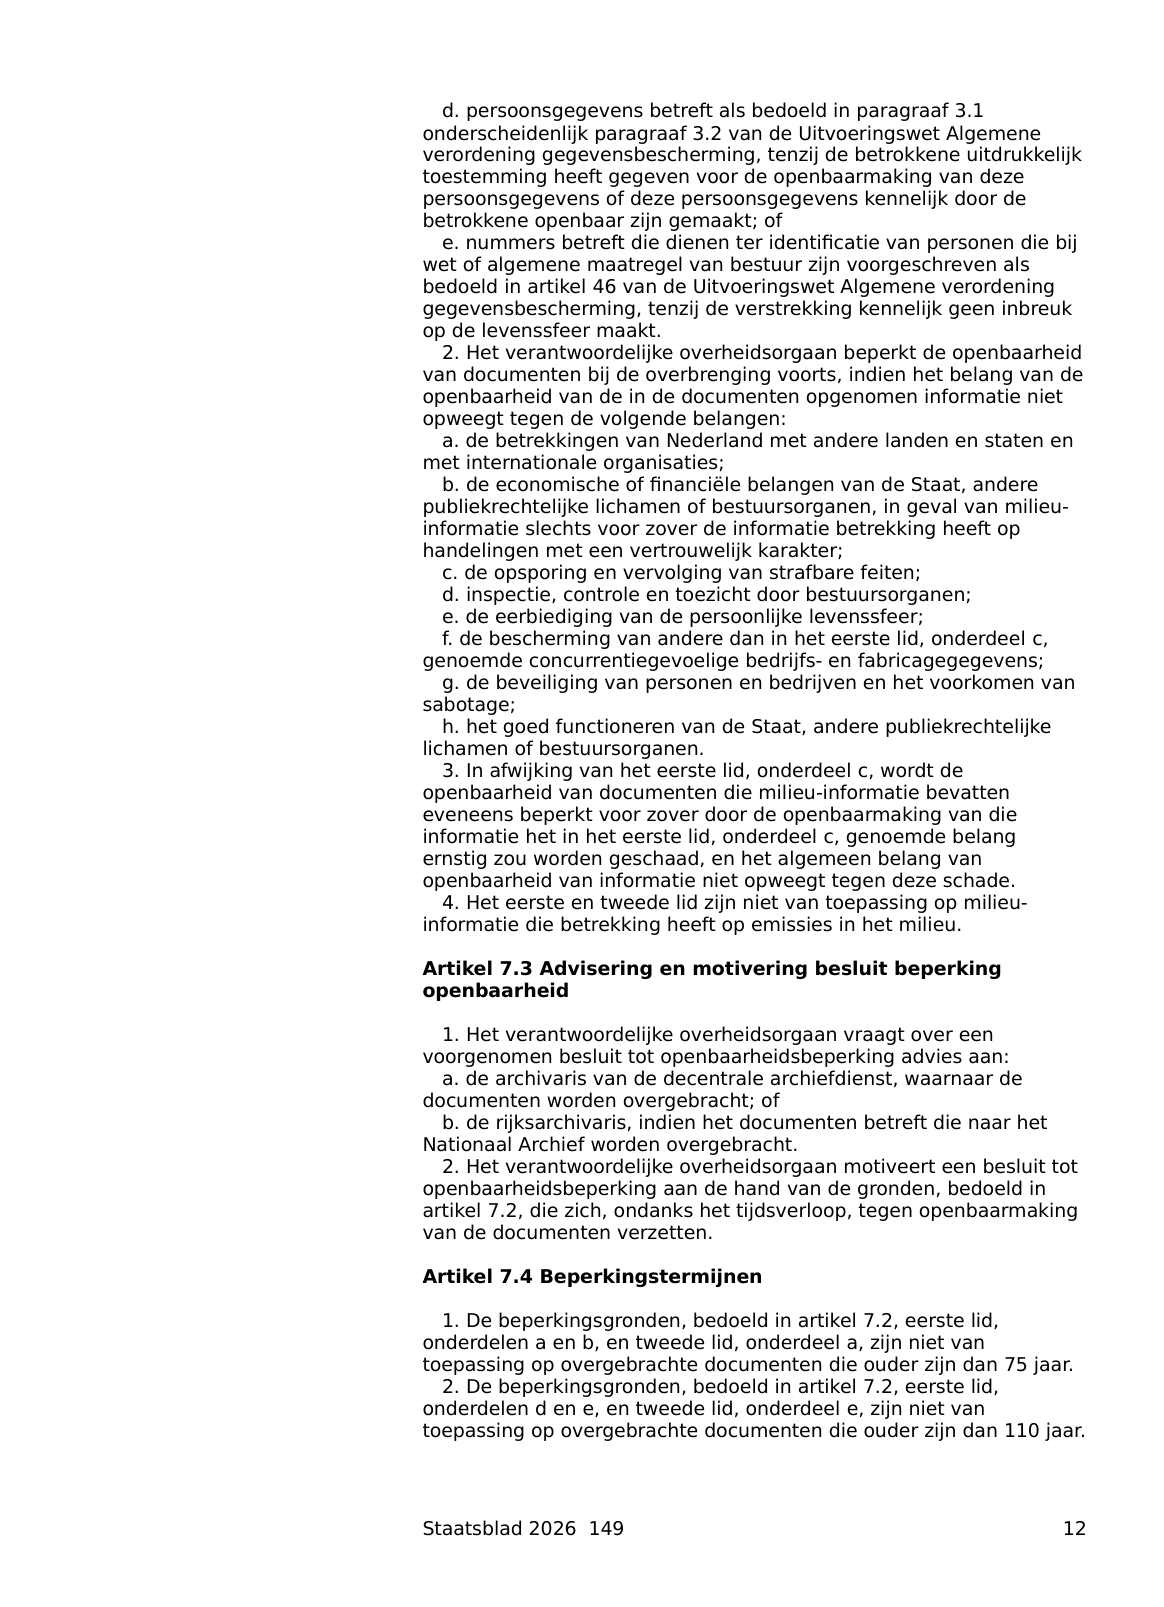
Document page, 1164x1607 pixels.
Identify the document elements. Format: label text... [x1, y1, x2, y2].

text d. persoonsgegevens betreft als bedoeld in paragraaf 3.1 onderscheidenlijk paragraaf 3.2 van de Uitvoeringswet Algemene verordening gegevensbescherming, tenzij de betrokkene uitdrukkelijk toestemming heeft gegeven voor de openbaarmaking van deze persoonsgegevens of deze persoonsgegevens kennelijk door de betrokkene openbaar zijn gemaakt; of [422, 100, 1087, 232]
subtitle Artikel 7.4 Beperkingstermijnen [422, 1266, 1087, 1288]
text 4. Het eerste en tweede lid zijn niet van toepassing op milieu-informatie die betrekking heeft op emissies in het milieu. [422, 892, 1087, 936]
text 2. De beperkingsgronden, bedoeld in artikel 7.2, eerste lid, onderdelen d en e, en tweede lid, onderdeel e, zijn niet van toepassing op overgebrachte documenten die ouder zijn dan 110 jaar. [422, 1376, 1087, 1442]
text e. nummers betreft die dienen ter identificatie van personen die bij wet of algemene maatregel van bestuur zijn voorgeschreven als bedoeld in artikel 46 van de Uitvoeringswet Algemene verordening gegevensbescherming, tenzij de verstrekking kennelijk geen inbreuk op de levenssfeer maakt. [422, 232, 1087, 342]
text 2. Het verantwoordelijke overheidsorgaan beperkt de openbaarheid van documenten bij de overbrenging voorts, indien het belang van de openbaarheid van de in de documenten opgenomen informatie niet opweegt tegen de volgende belangen: [422, 342, 1087, 430]
text h. het goed functioneren van de Staat, andere publiekrechtelijke lichamen of bestuursorganen. [422, 716, 1087, 760]
text 1. Het verantwoordelijke overheidsorgaan vraagt over een voorgenomen besluit tot openbaarheidsbeperking advies aan: [422, 1024, 1087, 1068]
text g. de beveiliging van personen en bedrijven en het voorkomen van sabotage; [422, 672, 1087, 716]
text 3. In afwijking van het eerste lid, onderdeel c, wordt de openbaarheid van documenten die milieu-informatie bevatten eveneens beperkt voor zover door de openbaarmaking van die informatie het in het eerste lid, onderdeel c, genoemde belang ernstig zou worden geschaad, en het algemeen belang van openbaarheid van informatie niet opweegt tegen deze schade. [422, 760, 1087, 892]
text b. de rijksarchivaris, indien het documenten betreft die naar het Nationaal Archief worden overgebracht. [422, 1112, 1087, 1156]
text 1. De beperkingsgronden, bedoeld in artikel 7.2, eerste lid, onderdelen a en b, en tweede lid, onderdeel a, zijn niet van toepassing op overgebrachte documenten die ouder zijn dan 75 jaar. [422, 1310, 1087, 1376]
text c. de opsporing en vervolging van strafbare feiten; [422, 562, 1087, 584]
text a. de betrekkingen van Nederland met andere landen en staten en met internationale organisaties; [422, 430, 1087, 474]
text d. inspectie, controle en toezicht door bestuursorganen; [422, 584, 1087, 606]
subtitle Artikel 7.3 Advisering en motivering besluit beperking openbaarheid [422, 958, 1087, 1002]
text e. de eerbiediging van de persoonlijke levenssfeer; [422, 606, 1087, 628]
text 2. Het verantwoordelijke overheidsorgaan motiveert een besluit tot openbaarheidsbeperking aan de hand van de gronden, bedoeld in artikel 7.2, die zich, ondanks het tijdsverloop, tegen openbaarmaking van de documenten verzetten. [422, 1156, 1087, 1244]
text a. de archivaris van de decentrale archiefdienst, waarnaar de documenten worden overgebracht; of [422, 1068, 1087, 1112]
text b. de economische of financiële belangen van de Staat, andere publiekrechtelijke lichamen of bestuursorganen, in geval van milieu-informatie slechts voor zover de informatie betrekking heeft op handelingen met een vertrouwelijk karakter; [422, 474, 1087, 562]
text f. de bescherming van andere dan in het eerste lid, onderdeel c, genoemde concurrentiegevoelige bedrijfs- en fabricagegegevens; [422, 628, 1087, 672]
